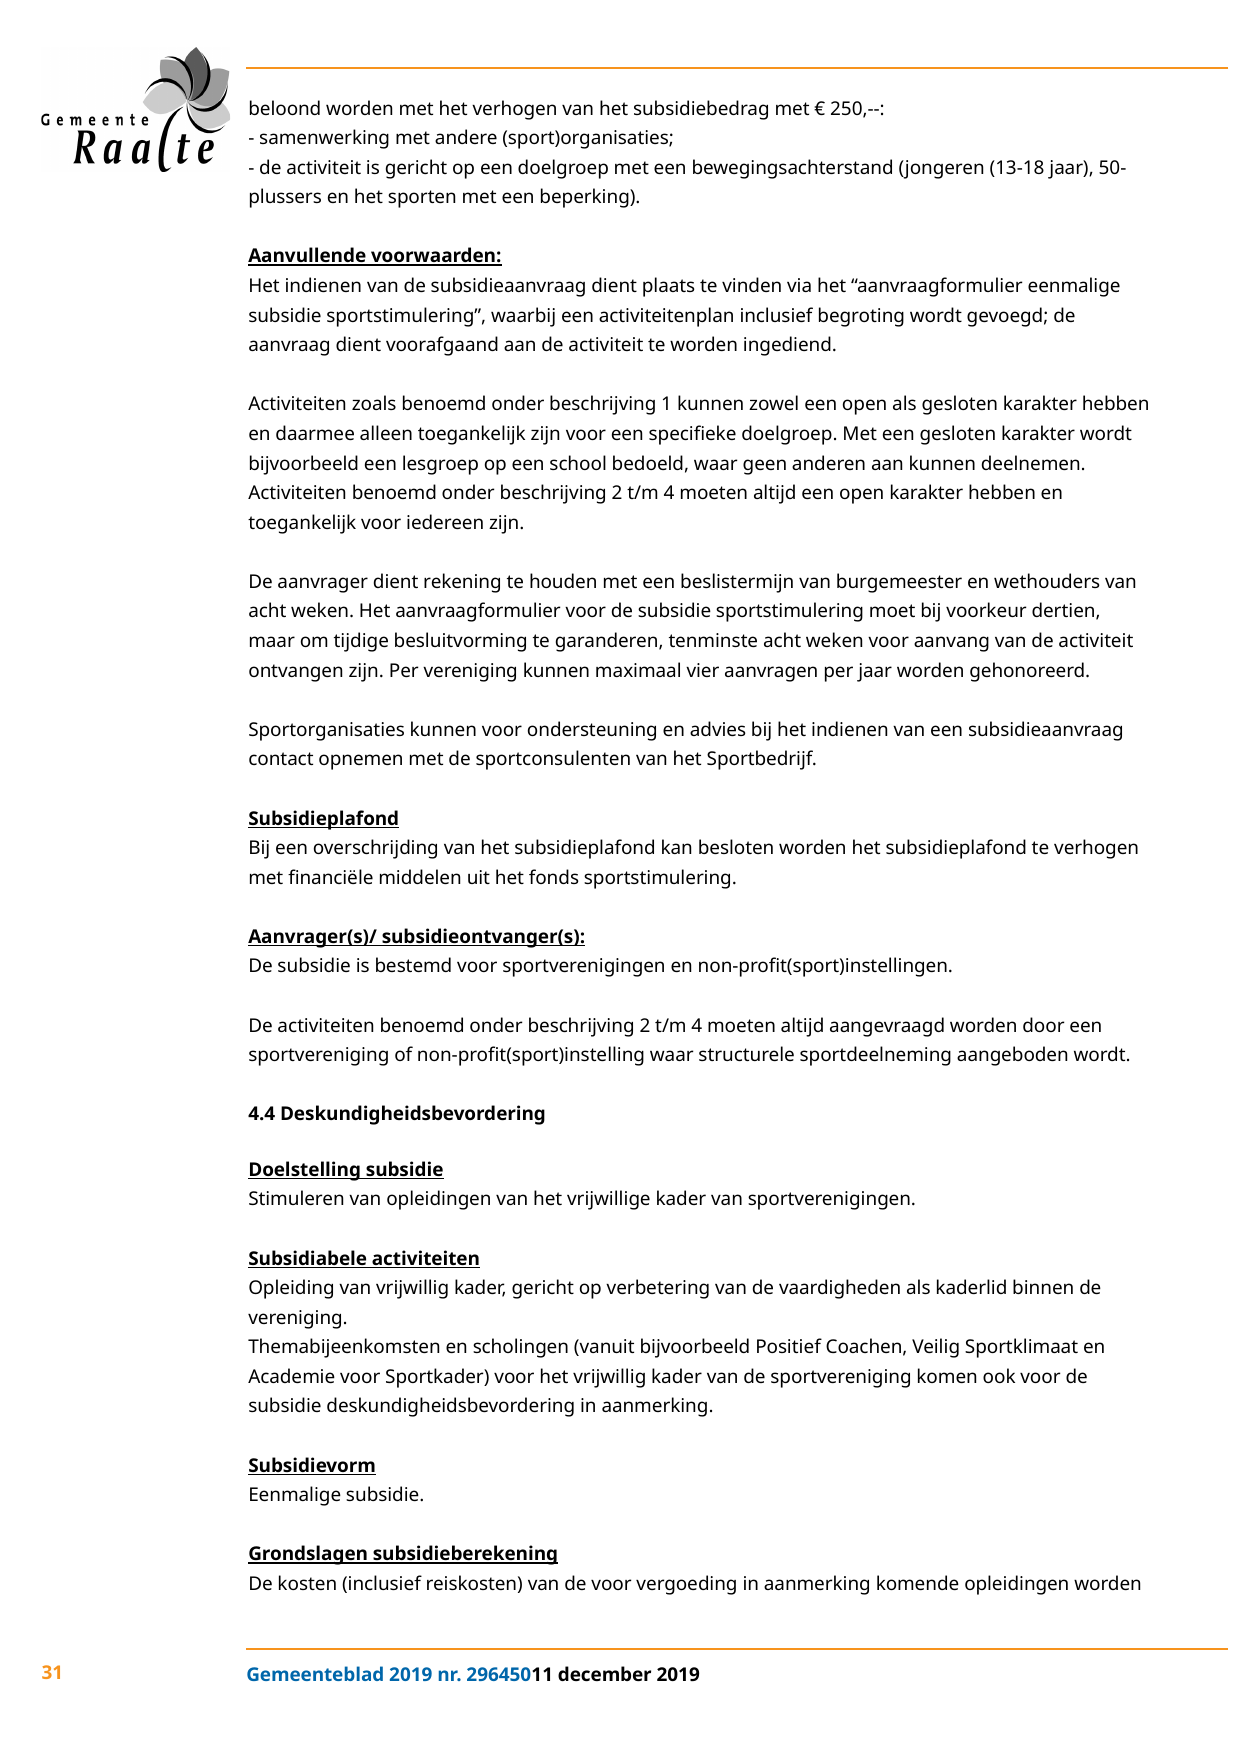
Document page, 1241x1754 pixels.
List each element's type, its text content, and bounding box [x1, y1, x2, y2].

text - de activiteit is gericht op een doelgroep met een bewegingsachterstand (jongeren (13-18 jaar), 50-plussers en het sporten met een beperking). [248, 154, 1152, 209]
text Bij een overschrijding van het subsidieplafond kan besloten worden het subsidieplafond te verhogen met financiële middelen uit het fonds sportstimulering. [248, 834, 1152, 890]
text Aanvullende voorwaarden: [248, 243, 1152, 268]
text De aanvrager dient rekening te houden met een beslistermijn van burgemeester en wethouders van acht weken. Het aanvraagformulier voor de subsidie sportstimulering moet bij voorkeur dertien, maar om tijdige besluitvorming te garanderen, tenminste acht weken voor aanvang van de activiteit ontvangen zijn. Per vereniging kunnen maximaal vier aanvragen per jaar worden gehonoreerd. [248, 568, 1152, 683]
text Activiteiten zoals benoemd onder beschrijving 1 kunnen zowel een open als gesloten karakter hebben en daarmee alleen toegankelijk zijn voor een specifieke doelgroep. Met een gesloten karakter wordt bijvoorbeeld een lesgroep op een school bedoeld, waar geen anderen aan kunnen deelnemen. [248, 391, 1152, 476]
text Themabijeenkomsten en scholingen (vanuit bijvoorbeeld Positief Coachen, Veilig Sportklimaat en Academie voor Sportkader) voor het vrijwillig kader van de sportvereniging komen ook voor de subsidie deskundigheidsbevordering in aanmerking. [248, 1333, 1152, 1418]
text Stimuleren van opleidingen van het vrijwillige kader van sportverenigingen. [248, 1186, 1152, 1211]
text Het indienen van de subsidieaanvraag dient plaats te vinden via het “aanvraagformulier eenmalige subsidie sportstimulering”, waarbij een activiteitenplan inclusief begroting wordt gevoegd; de aanvraag dient voorafgaand aan de activiteit te worden ingediend. [248, 272, 1152, 357]
text Subsidieplafond [248, 805, 1152, 831]
text De kosten (inclusief reiskosten) van de voor vergoeding in aanmerking komende opleidingen worden [248, 1570, 1152, 1596]
text Aanvrager(s)/ subsidieontvanger(s): [248, 923, 1152, 949]
text De subsidie is bestemd voor sportverenigingen en non-profit(sport)instellingen. [248, 953, 1152, 978]
text Activiteiten benoemd onder beschrijving 2 t/m 4 moeten altijd een open karakter hebben en toegankelijk voor iedereen zijn. [248, 479, 1152, 535]
text Eenmalige subsidie. [248, 1481, 1152, 1507]
text Subsidiabele activiteiten [248, 1245, 1152, 1270]
text Sportorganisaties kunnen voor ondersteuning en advies bij het indienen van een subsidieaanvraag contact opnemen met de sportconsulenten van het Sportbedrijf. [248, 716, 1152, 771]
text Opleiding van vrijwillig kader, gericht op verbetering van de vaardigheden als kaderlid binnen de vereniging. [248, 1274, 1152, 1329]
text beloond worden met het verhogen van het subsidiebedrag met € 250,--: [248, 95, 1152, 121]
text Doelstelling subsidie [248, 1156, 1152, 1182]
text - samenwerking met andere (sport)organisaties; [248, 124, 1152, 150]
text 4.4 Deskundigheidsbevordering [248, 1101, 1152, 1126]
text Grondslagen subsidieberekening [248, 1541, 1152, 1566]
text Subsidievorm [248, 1452, 1152, 1477]
text De activiteiten benoemd onder beschrijving 2 t/m 4 moeten altijd aangevraagd worden door een sportvereniging of non-profit(sport)instelling waar structurele sportdeelneming aangeboden wordt. [248, 1012, 1152, 1067]
picture [41, 47, 231, 172]
